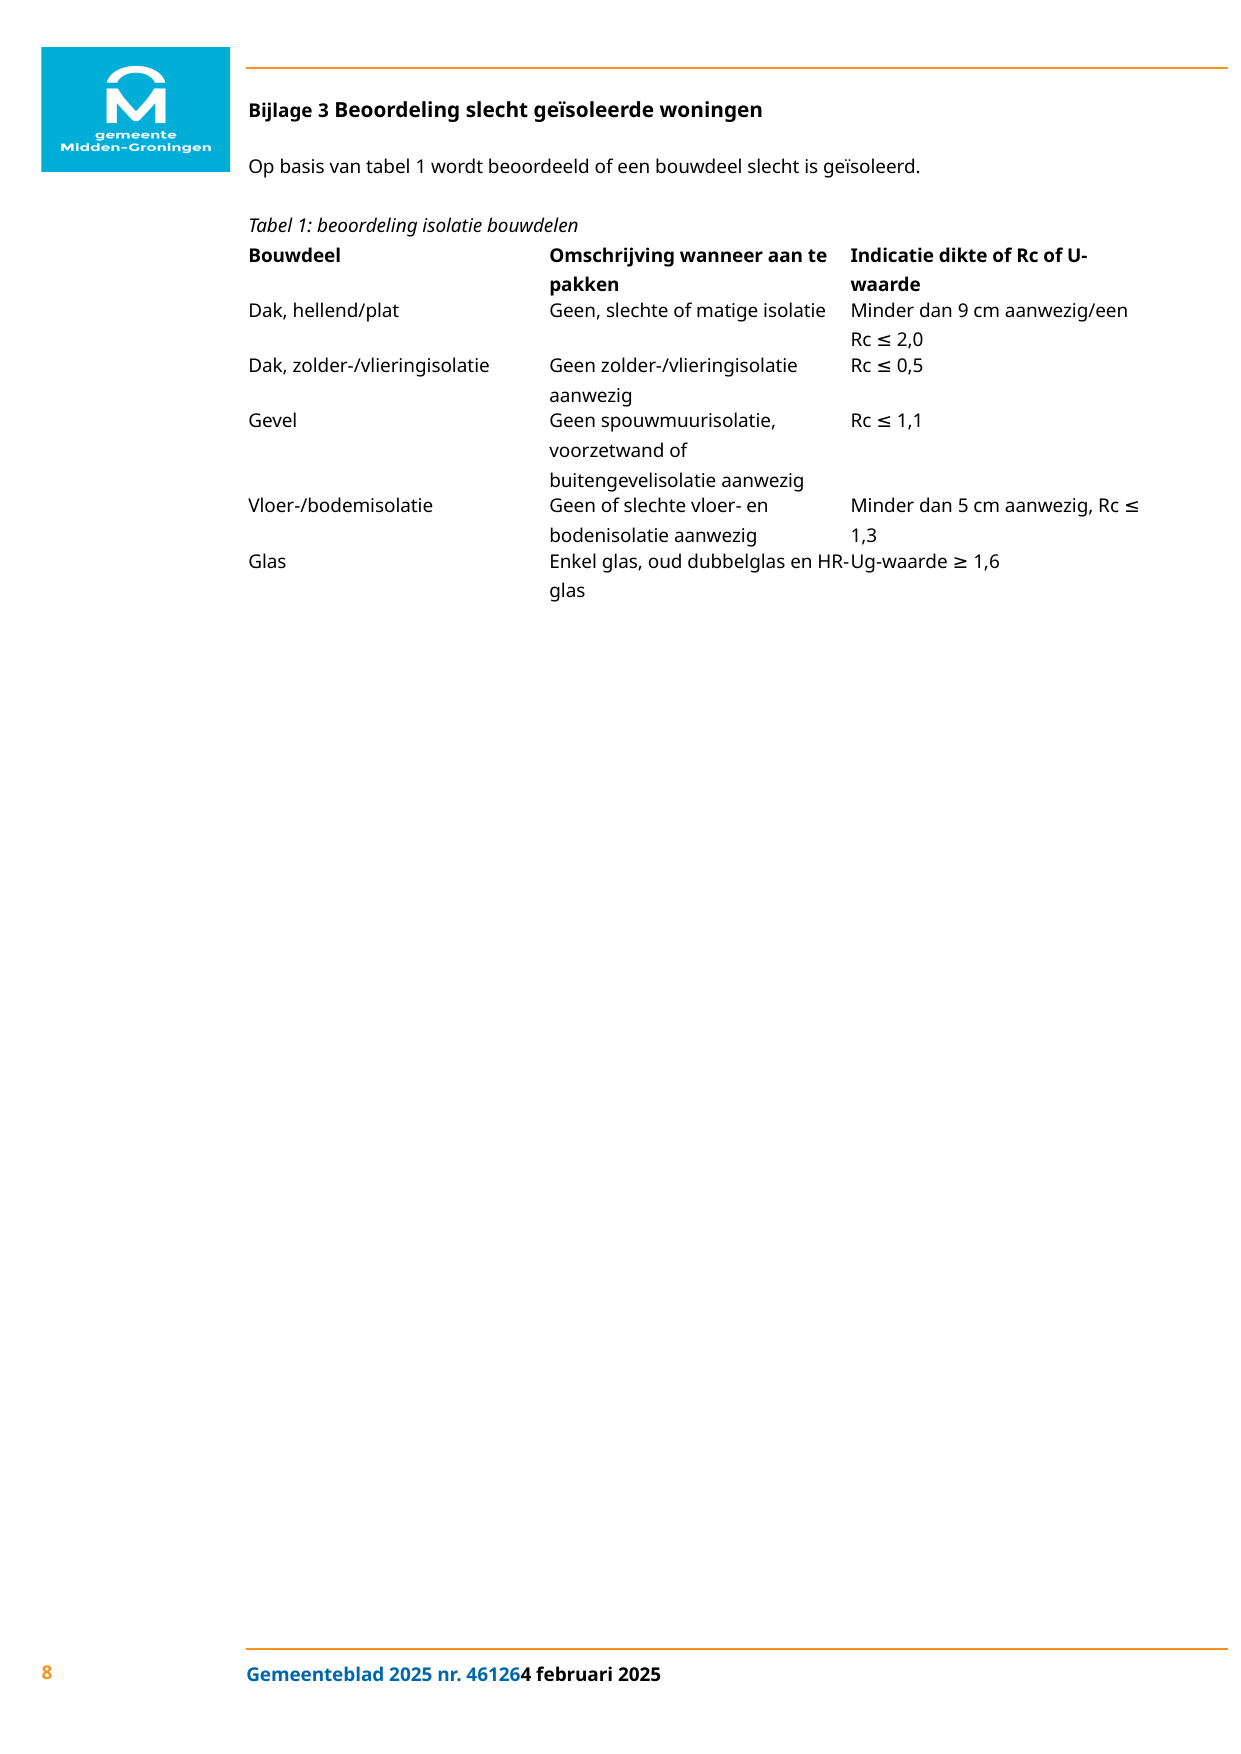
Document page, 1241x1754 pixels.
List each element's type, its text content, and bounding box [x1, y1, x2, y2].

table_cell Gevel [248, 408, 549, 493]
picture [107, 89, 165, 122]
table_cell Dak, zolder-/vlieringisolatie [248, 353, 549, 408]
table_cell Dak, hellend/plat [248, 297, 549, 352]
table_cell Rc ≤ 1,1 [850, 408, 1152, 493]
table_cell Geen of slechte vloer- en bodenisolatie aanwezig [549, 493, 850, 548]
picture [184, 146, 190, 153]
text Tabel 1: beoordeling isolatie bouwdelen [248, 212, 1152, 238]
table_cell Glas [248, 548, 549, 603]
table_cell Minder dan 5 cm aanwezig, Rc ≤ 1,3 [850, 493, 1152, 548]
table_cell Vloer-/bodemisolatie [248, 493, 549, 548]
table_cell Geen, slechte of matige isolatie [549, 297, 850, 352]
table_cell Rc ≤ 0,5 [850, 353, 1152, 408]
picture [108, 66, 164, 82]
text Bijlage 3 Beoordeling slecht geïsoleerde woningen [248, 95, 1152, 123]
table_cell Minder dan 9 cm aanwezig/een Rc ≤ 2,0 [850, 297, 1152, 352]
text Op basis van tabel 1 wordt beoordeeld of een bouwdeel slecht is geïsoleerd. [248, 153, 1152, 179]
table_cell Geen spouwmuurisolatie, voorzetwand of buitengevelisolatie aanwezig [549, 408, 850, 493]
table_cell Ug-waarde ≥ 1,6 [850, 548, 1152, 603]
table_header Indicatie dikte of Rc of U-waarde [850, 242, 1152, 297]
table_header Omschrijving wanneer aan te pakken [549, 242, 850, 297]
table_cell Geen zolder-/vlieringisolatie aanwezig [549, 353, 850, 408]
table_cell Enkel glas, oud dubbelglas en HR-glas [549, 548, 850, 603]
table_header Bouwdeel [248, 242, 549, 297]
